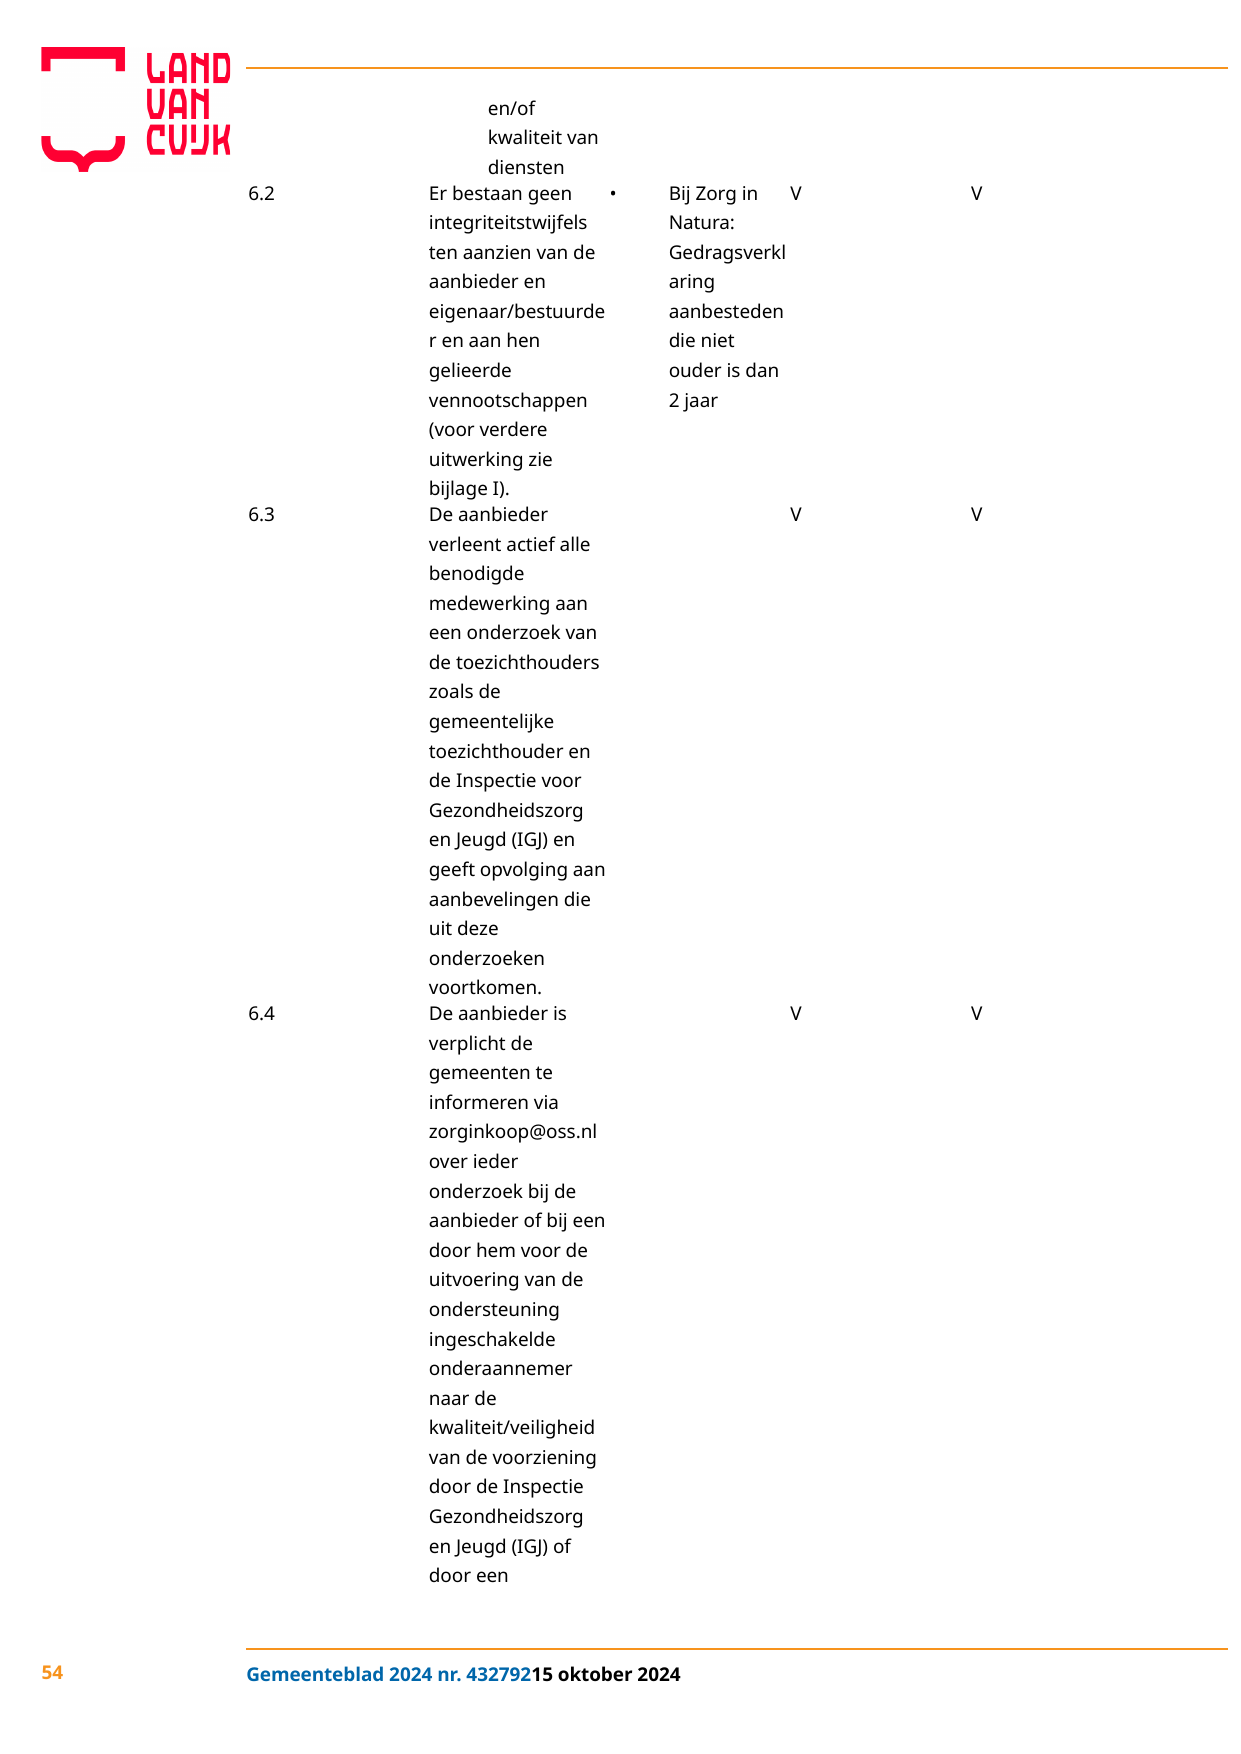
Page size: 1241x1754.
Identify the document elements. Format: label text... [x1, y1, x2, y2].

picture [41, 47, 231, 172]
table_cell [609, 1000, 790, 1588]
table_cell [609, 501, 790, 1000]
table_cell V [971, 180, 1152, 501]
table_cell De aanbieder verleent actief alle benodigde medewerking aan een onderzoek van de toezichthouders zoals de gemeentelijke toezichthouder en de Inspectie voor Gezondheidszorg en Jeugd (IGJ) en geeft opvolging aan aanbevelingen die uit deze onderzoeken voortkomen. [429, 501, 609, 1000]
table_cell V [971, 1000, 1152, 1588]
table_cell Bij Zorg in Natura: Gedragsverklaring aanbesteden die niet ouder is dan 2 jaar [609, 180, 790, 501]
table_cell V [790, 501, 971, 1000]
table_cell [971, 95, 1152, 180]
table_cell V [971, 501, 1152, 1000]
table_cell 6.4 [248, 1000, 429, 1588]
table_cell Er bestaan geen integriteitstwijfels ten aanzien van de aanbieder en eigenaar/bestuurder en aan hen gelieerde vennootschappen (voor verdere uitwerking zie bijlage I). [429, 180, 609, 501]
table_cell [609, 95, 790, 180]
table_cell V [790, 1000, 971, 1588]
table_cell en/of kwaliteit van diensten [429, 95, 609, 180]
table_cell [248, 95, 429, 180]
table_cell V [790, 180, 971, 501]
table_cell 6.3 [248, 501, 429, 1000]
table_cell De aanbieder is verplicht de gemeenten te informeren via zorginkoop@oss.nl over ieder onderzoek bij de aanbieder of bij een door hem voor de uitvoering van de ondersteuning ingeschakelde onderaannemer naar de kwaliteit/veiligheid van de voorziening door de Inspectie Gezondheidszorg en Jeugd (IGJ) of door een [429, 1000, 609, 1588]
table_cell 6.2 [248, 180, 429, 501]
table_cell [790, 95, 971, 180]
